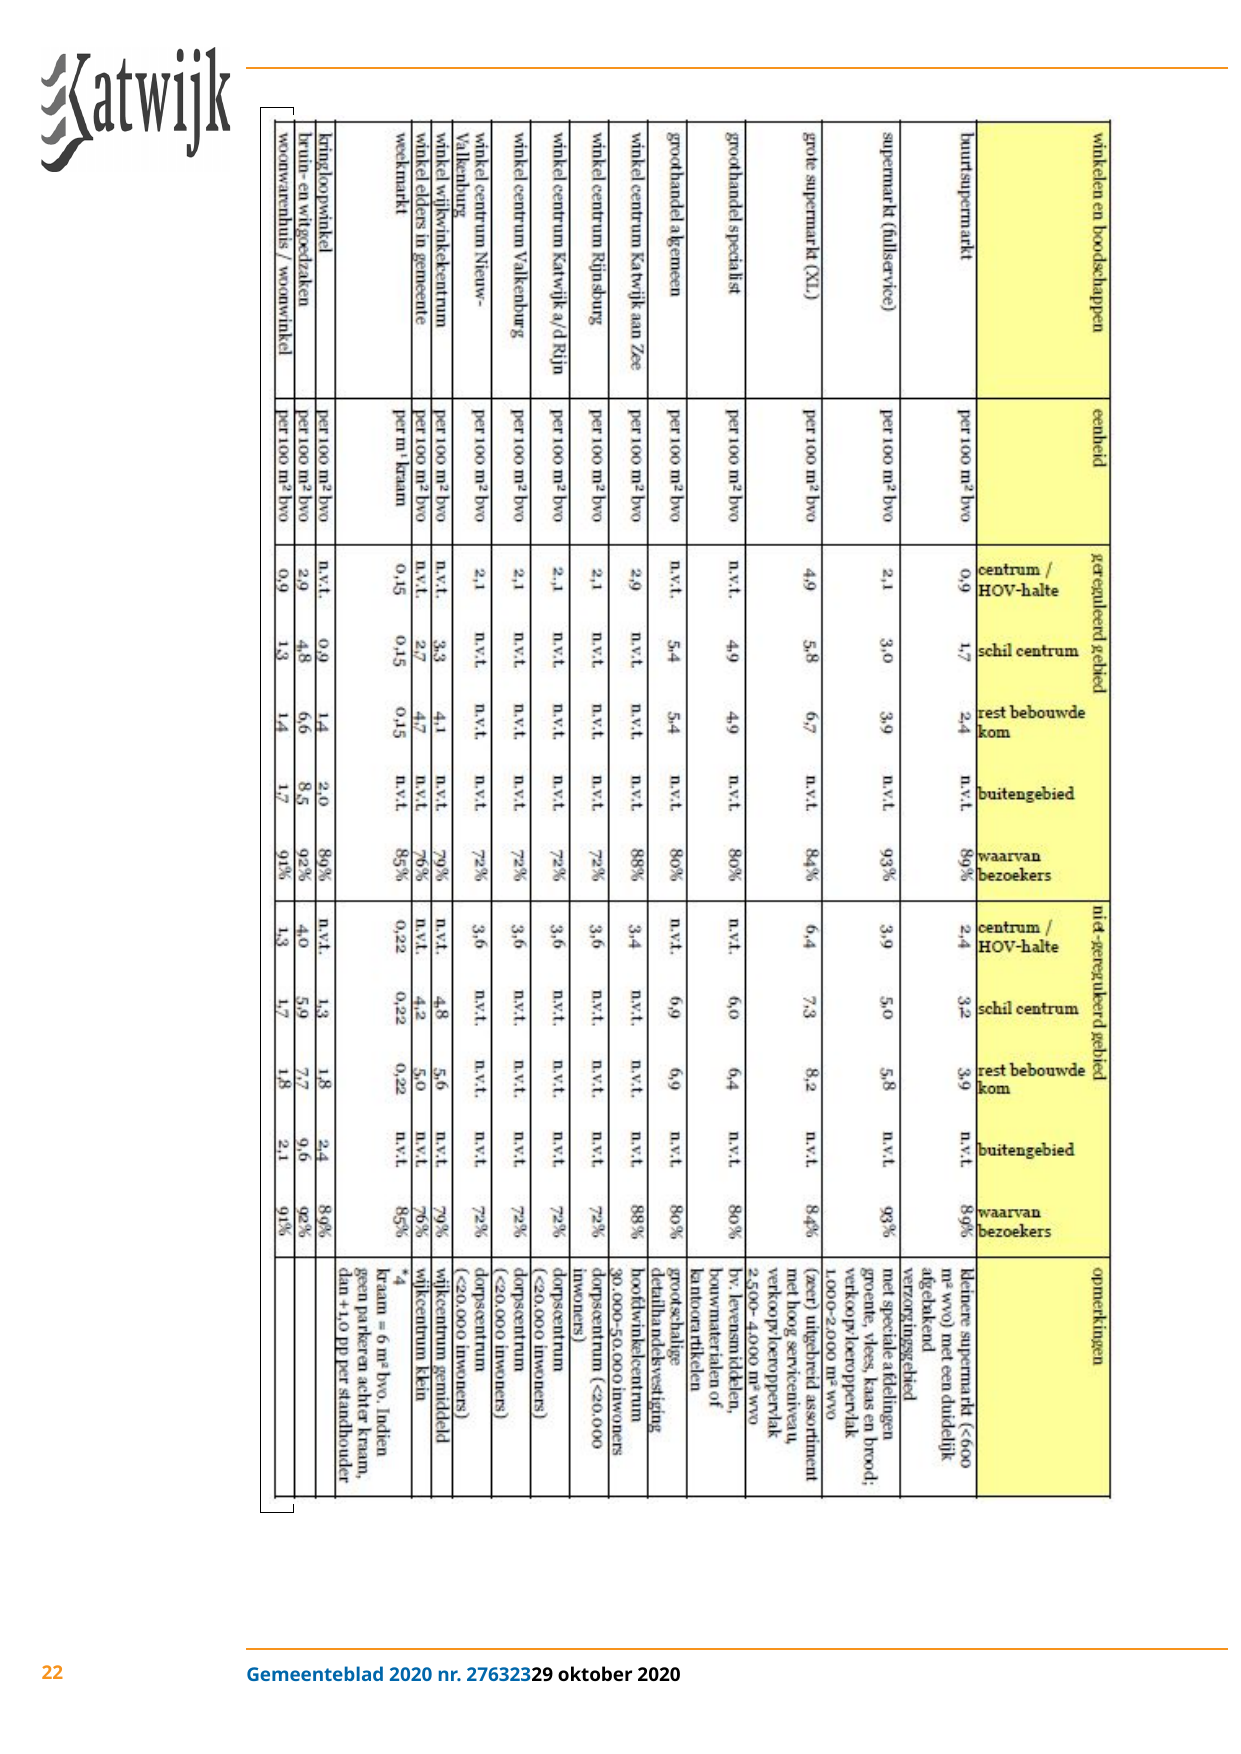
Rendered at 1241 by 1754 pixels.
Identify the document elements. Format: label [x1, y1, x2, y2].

picture [268, 115, 1121, 1504]
picture [41, 47, 231, 172]
